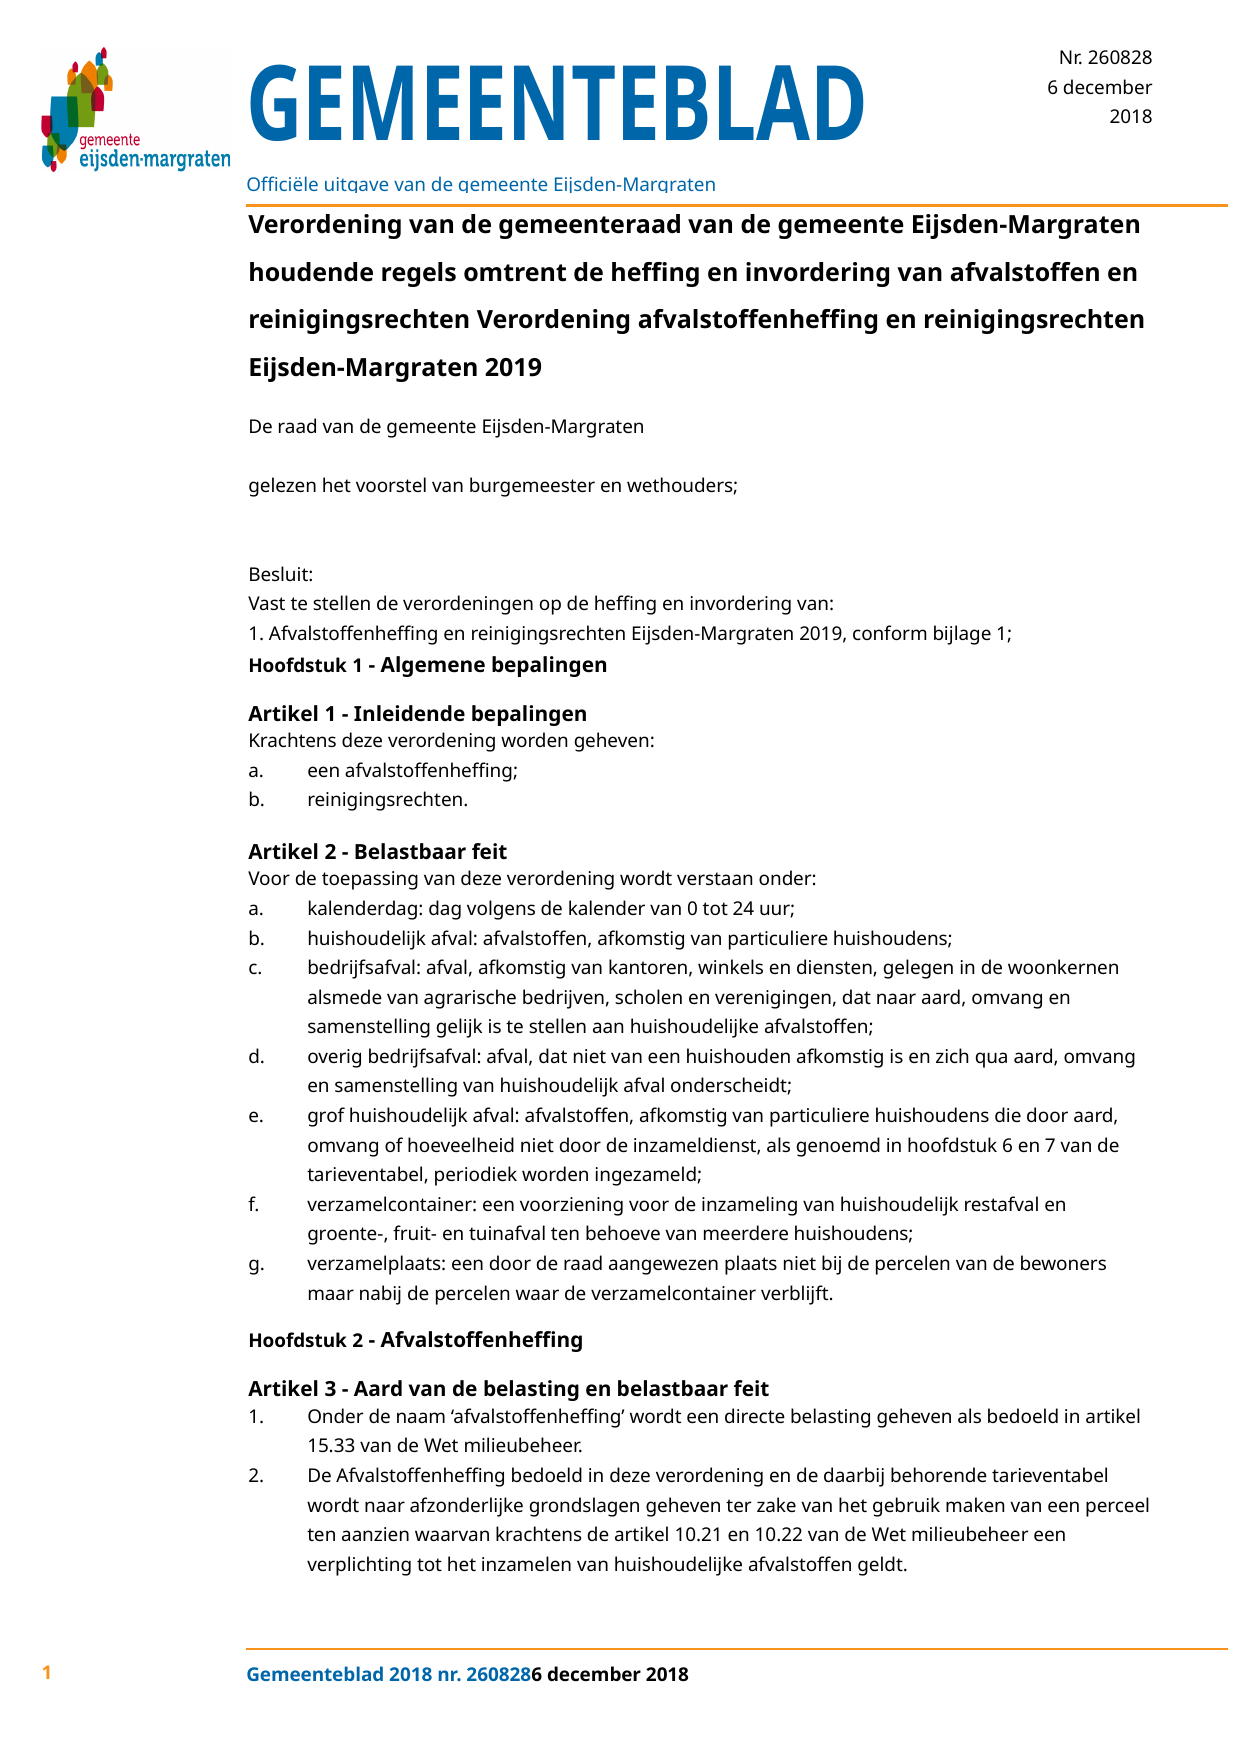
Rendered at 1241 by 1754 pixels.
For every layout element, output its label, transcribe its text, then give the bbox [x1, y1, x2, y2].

list Onder de naam ‘afvalstoffenheffing’ wordt een directe belasting geheven als bedoeld in artikel 15.33 van de Wet milieubeheer. [248, 1403, 1152, 1458]
list een afvalstoffenheffing; [248, 757, 1152, 783]
text gelezen het voorstel van burgemeester en wethouders; [248, 472, 1152, 498]
text 1. Afvalstoffenheffing en reinigingsrechten Eijsden-Margraten 2019, conform bijlage 1; [248, 620, 1152, 646]
list huishoudelijk afval: afvalstoffen, afkomstig van particuliere huishoudens; [248, 925, 1152, 950]
text Vast te stellen de verordeningen op de heffing en invordering van: [248, 591, 1152, 616]
text Verordening van de gemeenteraad van de gemeente Eijsden-Margraten houdende regels omtrent de heffing en invordering van afvalstoffen en reinigingsrechten Verordening afvalstoffenheffing en reinigingsrechten Eijsden-Margraten 2019 [248, 207, 1152, 384]
text Krachtens deze verordening worden geheven: [248, 727, 1152, 753]
list verzamelplaats: een door de raad aangewezen plaats niet bij de percelen van de bewoners maar nabij de percelen waar de verzamelcontainer verblijft. [248, 1250, 1152, 1305]
list De Afvalstoffenheffing bedoeld in deze verordening en de daarbij behorende tarieventabel wordt naar afzonderlijke grondslagen geheven ter zake van het gebruik maken van een perceel ten aanzien waarvan krachtens de artikel 10.21 en 10.22 van de Wet milieubeheer een verplichting tot het inzamelen van huishoudelijke afvalstoffen geldt. [248, 1462, 1152, 1577]
text Besluit: [248, 561, 1152, 587]
text Artikel 2 - Belastbaar feit [248, 837, 1152, 866]
list verzamelcontainer: een voorziening voor de inzameling van huishoudelijk restafval en groente-, fruit- en tuinafval ten behoeve van meerdere huishoudens; [248, 1191, 1152, 1246]
text Voor de toepassing van deze verordening wordt verstaan onder: [248, 866, 1152, 891]
list grof huishoudelijk afval: afvalstoffen, afkomstig van particuliere huishoudens die door aard, omvang of hoeveelheid niet door de inzameldienst, als genoemd in hoofdstuk 6 en 7 van de tarieventabel, periodiek worden ingezameld; [248, 1102, 1152, 1187]
list bedrijfsafval: afval, afkomstig van kantoren, winkels en diensten, gelegen in de woonkernen alsmede van agrarische bedrijven, scholen en verenigingen, dat naar aard, omvang en samenstelling gelijk is te stellen aan huishoudelijke afvalstoffen; [248, 954, 1152, 1039]
text Hoofdstuk 2 - Afvalstoffenheffing [248, 1325, 1152, 1354]
text Artikel 1 - Inleidende bepalingen [248, 699, 1152, 727]
picture [41, 47, 231, 172]
list overig bedrijfsafval: afval, dat niet van een huishouden afkomstig is en zich qua aard, omvang en samenstelling van huishoudelijk afval onderscheidt; [248, 1043, 1152, 1098]
list kalenderdag: dag volgens de kalender van 0 tot 24 uur; [248, 895, 1152, 921]
text Hoofdstuk 1 - Algemene bepalingen [248, 650, 1152, 678]
text Artikel 3 - Aard van de belasting en belastbaar feit [248, 1374, 1152, 1403]
text De raad van de gemeente Eijsden-Margraten [248, 413, 1152, 439]
list reinigingsrechten. [248, 787, 1152, 812]
